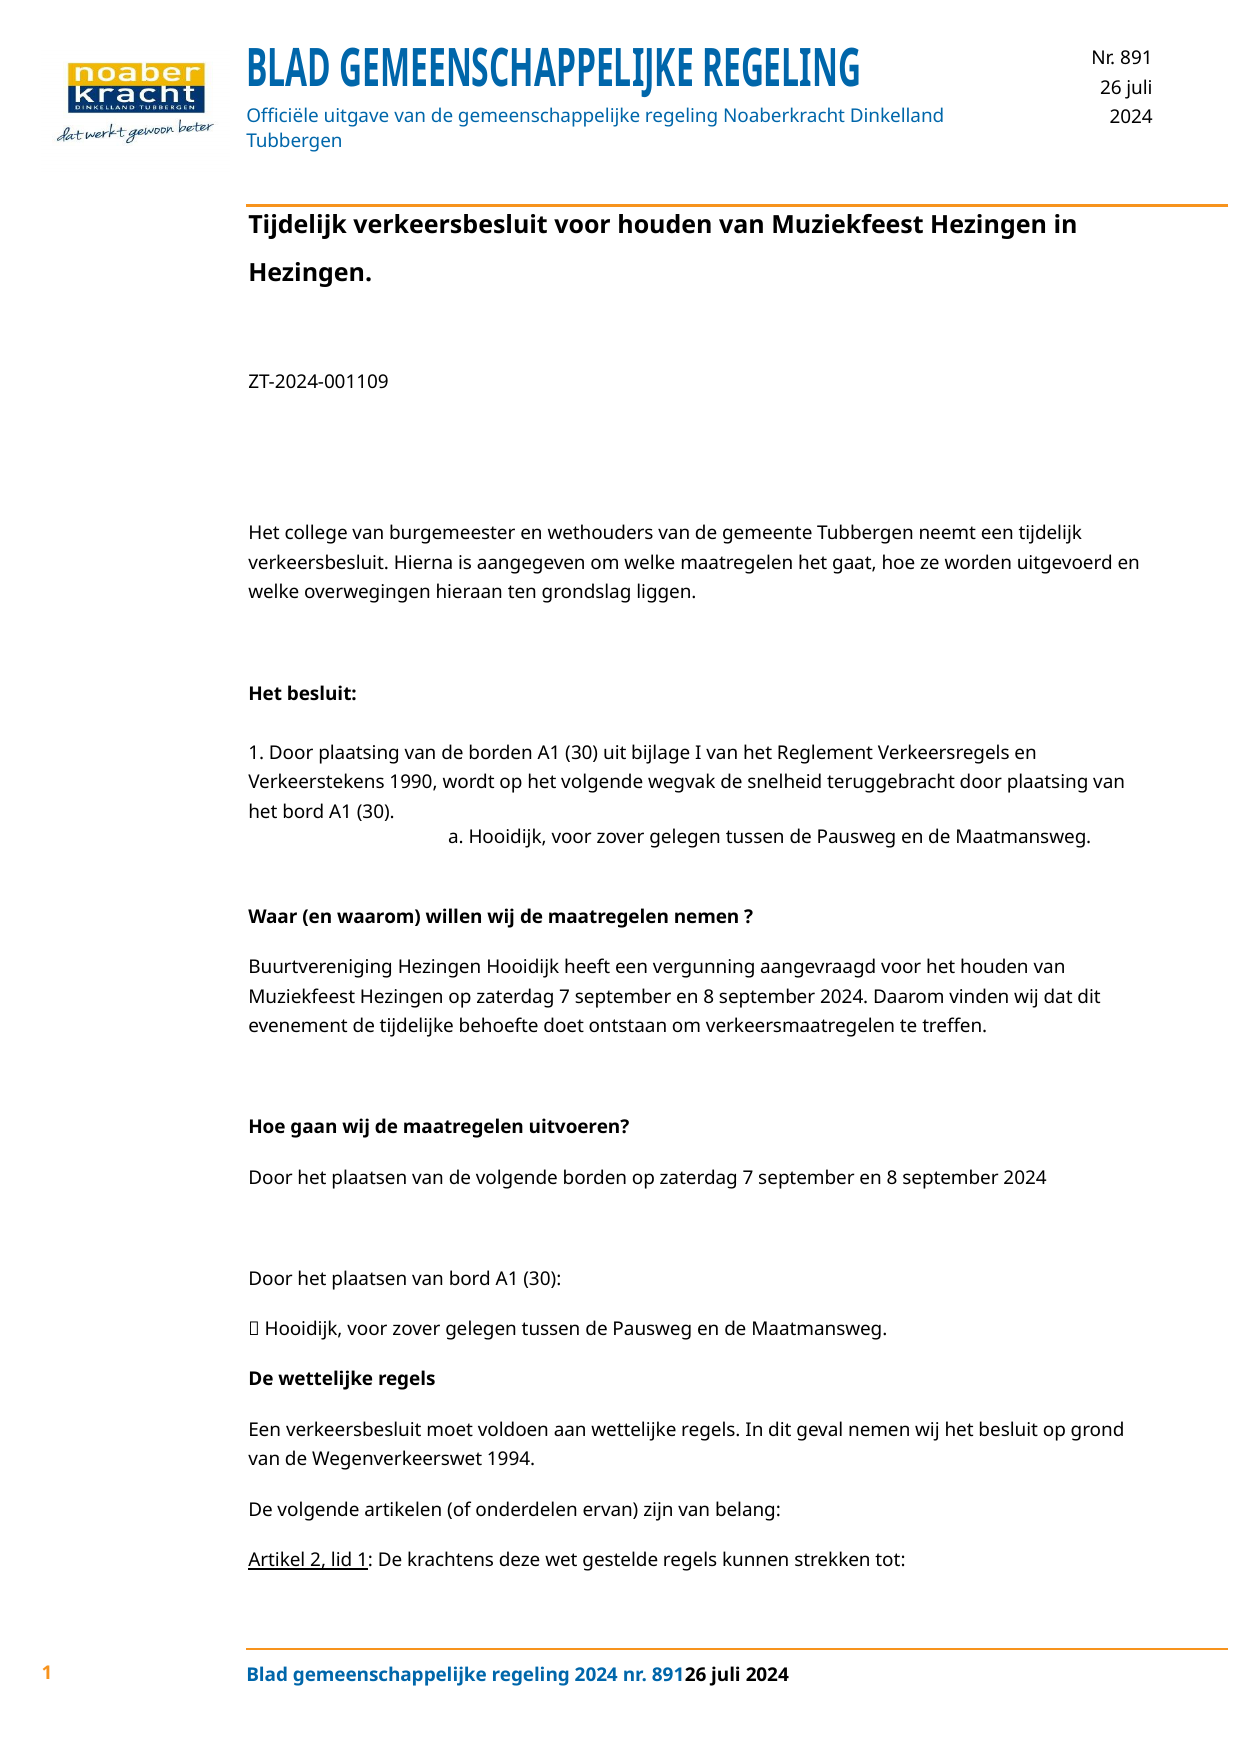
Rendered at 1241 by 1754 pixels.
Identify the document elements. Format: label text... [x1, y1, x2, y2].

text De volgende artikelen (of onderdelen ervan) zijn van belang: [248, 1496, 1152, 1522]
text Door het plaatsen van bord A1 (30): [248, 1265, 1152, 1291]
text Artikel 2, lid 1: De krachtens deze wet gestelde regels kunnen strekken tot: [248, 1546, 1152, 1572]
text Waar (en waarom) willen wij de maatregelen nemen ? [248, 903, 1152, 929]
text De wettelijke regels [248, 1366, 1152, 1391]
text Buurtvereniging Hezingen Hooidijk heeft een vergunning aangevraagd voor het houden van Muziekfeest Hezingen op zaterdag 7 september en 8 september 2024. Daarom vinden wij dat dit evenement de tijdelijke behoefte doet ontstaan om verkeersmaatregelen te treffen. [248, 953, 1152, 1038]
text  Hooidijk, voor zover gelegen tussen de Pausweg en de Maatmansweg. [248, 1315, 1152, 1341]
table_header Het besluit: 1. Door plaatsing van de borden A1 (30) uit bijlage I van het Reglement Verkeersregels en Verkeerstekens 1990, wordt op het volgende wegvak de snelheid teruggebracht door plaatsing van het bord A1 (30). [248, 680, 1152, 824]
text ZT-2024-001109 [248, 368, 1152, 394]
text Tijdelijk verkeersbesluit voor houden van Muziekfeest Hezingen in Hezingen. [248, 207, 1152, 288]
table_cell a. Hooidijk, voor zover gelegen tussen de Pausweg en de Maatmansweg. [448, 824, 1152, 849]
text Een verkeersbesluit moet voldoen aan wettelijke regels. In dit geval nemen wij het besluit op grond van de Wegenverkeerswet 1994. [248, 1416, 1152, 1471]
picture [41, 47, 231, 172]
text Hoe gaan wij de maatregelen uitvoeren? [248, 1113, 1152, 1139]
text Het college van burgemeester en wethouders van de gemeente Tubbergen neemt een tijdelijk verkeersbesluit. Hierna is aangegeven om welke maatregelen het gaat, hoe ze worden uitgevoerd en welke overwegingen hieraan ten grondslag liggen. [248, 519, 1152, 604]
text Door het plaatsen van de volgende borden op zaterdag 7 september en 8 september 2024 [248, 1164, 1152, 1190]
table_cell [248, 824, 448, 849]
